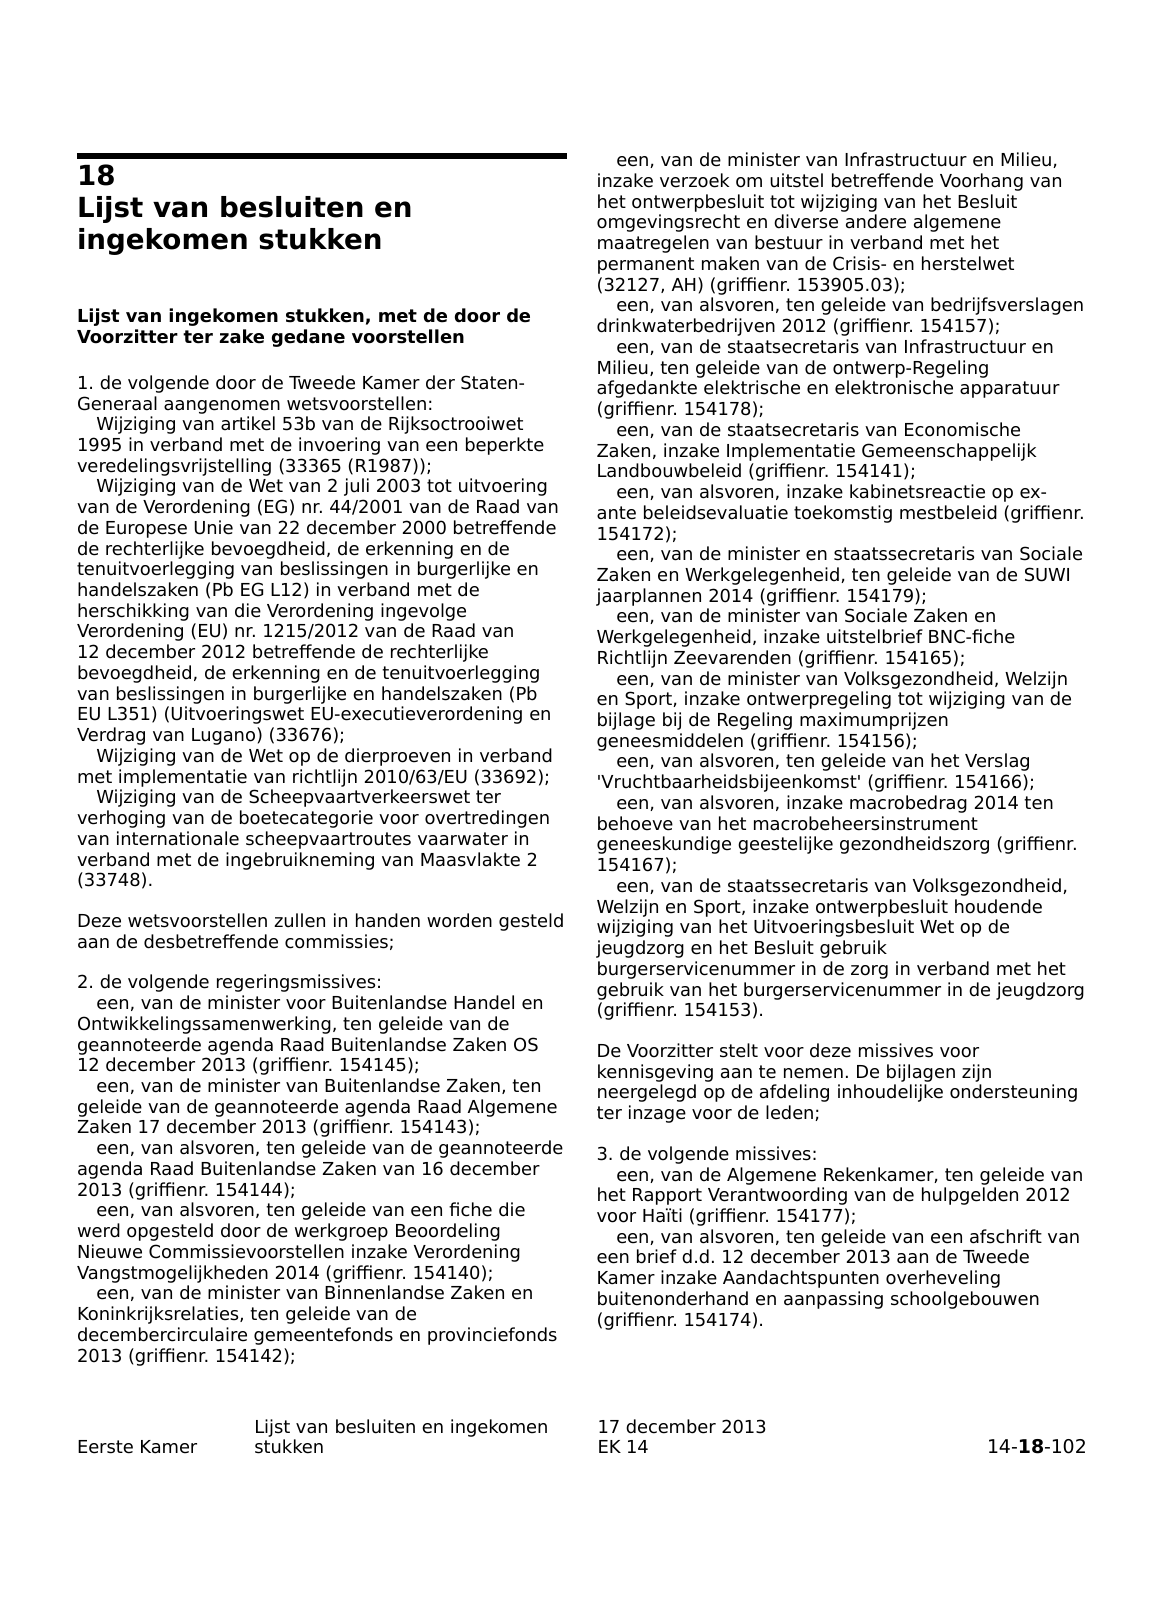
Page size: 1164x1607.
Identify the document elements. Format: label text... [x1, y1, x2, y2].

text Deze wetsvoorstellen zullen in handen worden gesteld aan de desbetreffende commissies; [77, 911, 567, 952]
text een, van de minister van Infrastructuur en Milieu, inzake verzoek om uitstel betreffende Voorhang van het ontwerpbesluit tot wijziging van het Besluit omgevingsrecht en diverse andere algemene maatregelen van bestuur in verband met het permanent maken van de Crisis- en herstelwet (32127, AH) (griffienr. 153905.03); [596, 150, 1087, 295]
text 1. de volgende door de Tweede Kamer der Staten-Generaal aangenomen wetsvoorstellen: [77, 373, 567, 414]
text een, van de minister van Binnenlandse Zaken en Koninkrijksrelaties, ten geleide van de decembercirculaire gemeentefonds en provinciefonds 2013 (griffienr. 154142); [77, 1283, 567, 1366]
text een, van de minister van Volksgezondheid, Welzijn en Sport, inzake ontwerpregeling tot wijziging van de bijlage bij de Regeling maximumprijzen geneesmiddelen (griffienr. 154156); [596, 668, 1087, 751]
text De Voorzitter stelt voor deze missives voor kennisgeving aan te nemen. De bijlagen zijn neergelegd op de afdeling inhoudelijke ondersteuning ter inzage voor de leden; [596, 1041, 1087, 1124]
text een, van alsvoren, inzake kabinetsreactie op ex-ante beleidsevaluatie toekomstig mestbeleid (griffienr. 154172); [596, 482, 1087, 544]
text een, van de staatsecretaris van Infrastructuur en Milieu, ten geleide van de ontwerp-Regeling afgedankte elektrische en elektronische apparatuur (griffienr. 154178); [596, 337, 1087, 420]
text een, van de Algemene Rekenkamer, ten geleide van het Rapport Verantwoording van de hulpgelden 2012 voor Haïti (griffienr. 154177); [596, 1164, 1087, 1227]
text een, van de minister en staatssecretaris van Sociale Zaken en Werkgelegenheid, ten geleide van de SUWI jaarplannen 2014 (griffienr. 154179); [596, 544, 1087, 606]
text een, van de minister van Buitenlandse Zaken, ten geleide van de geannoteerde agenda Raad Algemene Zaken 17 december 2013 (griffienr. 154143); [77, 1076, 567, 1138]
text Wijziging van de Wet op de dierproeven in verband met implementatie van richtlijn 2010/63/EU (33692); [77, 746, 567, 787]
subtitle Lijst van ingekomen stukken, met de door de Voorzitter ter zake gedane voorstellen [77, 306, 567, 348]
text Wijziging van de Scheepvaartverkeerswet ter verhoging van de boetecategorie voor overtredingen van internationale scheepvaartroutes vaarwater in verband met de ingebruikneming van Maasvlakte 2 (33748). [77, 787, 567, 891]
text een, van alsvoren, ten geleide van het Verslag 'Vruchtbaarheidsbijeenkomst' (griffienr. 154166); [596, 751, 1087, 793]
text een, van de staatssecretaris van Volksgezondheid, Welzijn en Sport, inzake ontwerpbesluit houdende wijziging van het Uitvoeringsbesluit Wet op de jeugdzorg en het Besluit gebruik burgerservicenummer in de zorg in verband met het gebruik van het burgerservicenummer in de jeugdzorg (griffienr. 154153). [596, 876, 1087, 1021]
text 3. de volgende missives: [596, 1144, 1087, 1164]
text 2. de volgende regeringsmissives: [77, 972, 567, 993]
text een, van alsvoren, ten geleide van een afschrift van een brief d.d. 12 december 2013 aan de Tweede Kamer inzake Aandachtspunten overheveling buitenonderhand en aanpassing schoolgebouwen (griffienr. 154174). [596, 1227, 1087, 1330]
text een, van de minister voor Buitenlandse Handel en Ontwikkelingssamenwerking, ten geleide van de geannoteerde agenda Raad Buitenlandse Zaken OS 12 december 2013 (griffienr. 154145); [77, 993, 567, 1076]
text een, van alsvoren, inzake macrobedrag 2014 ten behoeve van het macrobeheersinstrument geneeskundige geestelijke gezondheidszorg (griffienr. 154167); [596, 793, 1087, 876]
text een, van alsvoren, ten geleide van bedrijfsverslagen drinkwaterbedrijven 2012 (griffienr. 154157); [596, 295, 1087, 337]
title 18 Lijst van besluiten en ingekomen stukken [77, 159, 567, 256]
text een, van alsvoren, ten geleide van de geannoteerde agenda Raad Buitenlandse Zaken van 16 december 2013 (griffienr. 154144); [77, 1138, 567, 1200]
text Wijziging van artikel 53b van de Rijksoctrooiwet 1995 in verband met de invoering van een beperkte veredelingsvrijstelling (33365 (R1987)); [77, 414, 567, 476]
text Wijziging van de Wet van 2 juli 2003 tot uitvoering van de Verordening (EG) nr. 44/2001 van de Raad van de Europese Unie van 22 december 2000 betreffende de rechterlijke bevoegdheid, de erkenning en de tenuitvoerlegging van beslissingen in burgerlijke en handelszaken (Pb EG L12) in verband met de herschikking van die Verordening ingevolge Verordening (EU) nr. 1215/2012 van de Raad van 12 december 2012 betreffende de rechterlijke bevoegdheid, de erkenning en de tenuitvoerlegging van beslissingen in burgerlijke en handelszaken (Pb EU L351) (Uitvoeringswet EU-executieverordening en Verdrag van Lugano) (33676); [77, 476, 567, 746]
text een, van de minister van Sociale Zaken en Werkgelegenheid, inzake uitstelbrief BNC-fiche Richtlijn Zeevarenden (griffienr. 154165); [596, 606, 1087, 668]
text een, van de staatsecretaris van Economische Zaken, inzake Implementatie Gemeenschappelijk Landbouwbeleid (griffienr. 154141); [596, 420, 1087, 482]
text een, van alsvoren, ten geleide van een fiche die werd opgesteld door de werkgroep Beoordeling Nieuwe Commissievoorstellen inzake Verordening Vangstmogelijkheden 2014 (griffienr. 154140); [77, 1200, 567, 1283]
